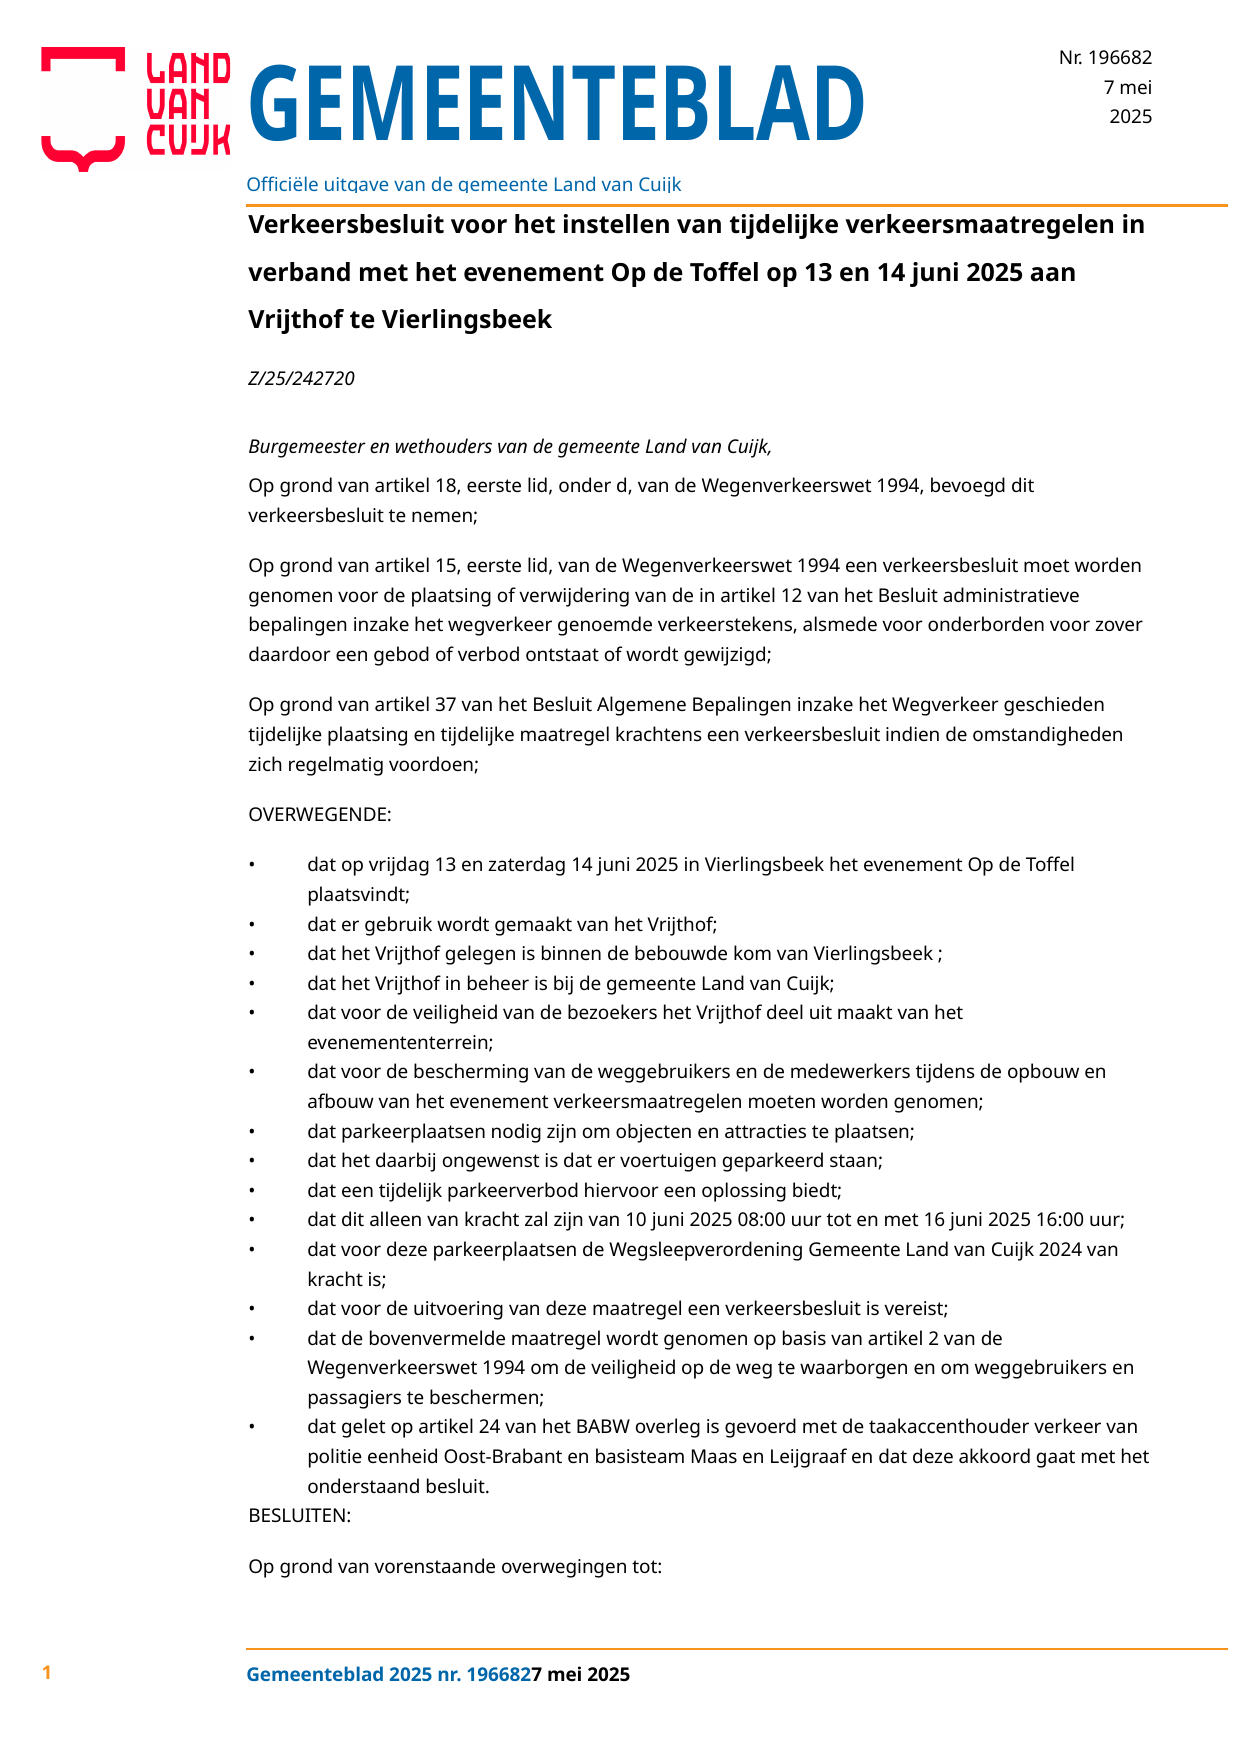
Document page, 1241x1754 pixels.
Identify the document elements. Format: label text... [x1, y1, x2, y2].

text Z/25/242720 [248, 366, 1152, 391]
text Op grond van vorenstaande overwegingen tot: [248, 1553, 1152, 1579]
list dat dit alleen van kracht zal zijn van 10 juni 2025 08:00 uur tot en met 16 juni 2025 16:00 uur; [248, 1207, 1152, 1232]
list dat voor de bescherming van de weggebruikers en de medewerkers tijdens de opbouw en afbouw van het evenement verkeersmaatregelen moeten worden genomen; [248, 1059, 1152, 1114]
list dat voor de uitvoering van deze maatregel een verkeersbesluit is vereist; [248, 1295, 1152, 1321]
text Op grond van artikel 37 van het Besluit Algemene Bepalingen inzake het Wegverkeer geschieden tijdelijke plaatsing en tijdelijke maatregel krachtens een verkeersbesluit indien de omstandigheden zich regelmatig voordoen; [248, 692, 1152, 777]
list dat de bovenvermelde maatregel wordt genomen op basis van artikel 2 van de Wegenverkeerswet 1994 om de veiligheid op de weg te waarborgen en om weggebruikers en passagiers te beschermen; [248, 1325, 1152, 1410]
list dat het Vrijthof gelegen is binnen de bebouwde kom van Vierlingsbeek ; [248, 940, 1152, 966]
text BESLUITEN: [248, 1502, 1152, 1528]
list dat het daarbij ongewenst is dat er voertuigen geparkeerd staan; [248, 1147, 1152, 1173]
list dat gelet op artikel 24 van het BABW overleg is gevoerd met de taakaccenthouder verkeer van politie eenheid Oost-Brabant en basisteam Maas en Leijgraaf en dat deze akkoord gaat met het onderstaand besluit. [248, 1414, 1152, 1499]
list dat parkeerplaatsen nodig zijn om objecten en attracties te plaatsen; [248, 1118, 1152, 1144]
text Op grond van artikel 15, eerste lid, van de Wegenverkeerswet 1994 een verkeersbesluit moet worden genomen voor de plaatsing of verwijdering van de in artikel 12 van het Besluit administratieve bepalingen inzake het wegverkeer genoemde verkeerstekens, alsmede voor onderborden voor zover daardoor een gebod of verbod ontstaat of wordt gewijzigd; [248, 552, 1152, 667]
list dat er gebruik wordt gemaakt van het Vrijthof; [248, 911, 1152, 937]
list dat voor de veiligheid van de bezoekers het Vrijthof deel uit maakt van het evenemententerrein; [248, 999, 1152, 1055]
list dat het Vrijthof in beheer is bij de gemeente Land van Cuijk; [248, 970, 1152, 996]
list dat voor deze parkeerplaatsen de Wegsleepverordening Gemeente Land van Cuijk 2024 van kracht is; [248, 1236, 1152, 1292]
text Verkeersbesluit voor het instellen van tijdelijke verkeersmaatregelen in verband met het evenement Op de Toffel op 13 en 14 juni 2025 aan Vrijthof te Vierlingsbeek [248, 207, 1152, 336]
list dat op vrijdag 13 en zaterdag 14 juni 2025 in Vierlingsbeek het evenement Op de Toffel plaatsvindt; [248, 852, 1152, 907]
text OVERWEGENDE: [248, 801, 1152, 827]
list dat een tijdelijk parkeerverbod hiervoor een oplossing biedt; [248, 1177, 1152, 1203]
text Op grond van artikel 18, eerste lid, onder d, van de Wegenverkeerswet 1994, bevoegd dit verkeersbesluit te nemen; [248, 472, 1152, 528]
picture [41, 47, 231, 172]
text Burgemeester en wethouders van de gemeente Land van Cuijk, [248, 433, 1152, 459]
